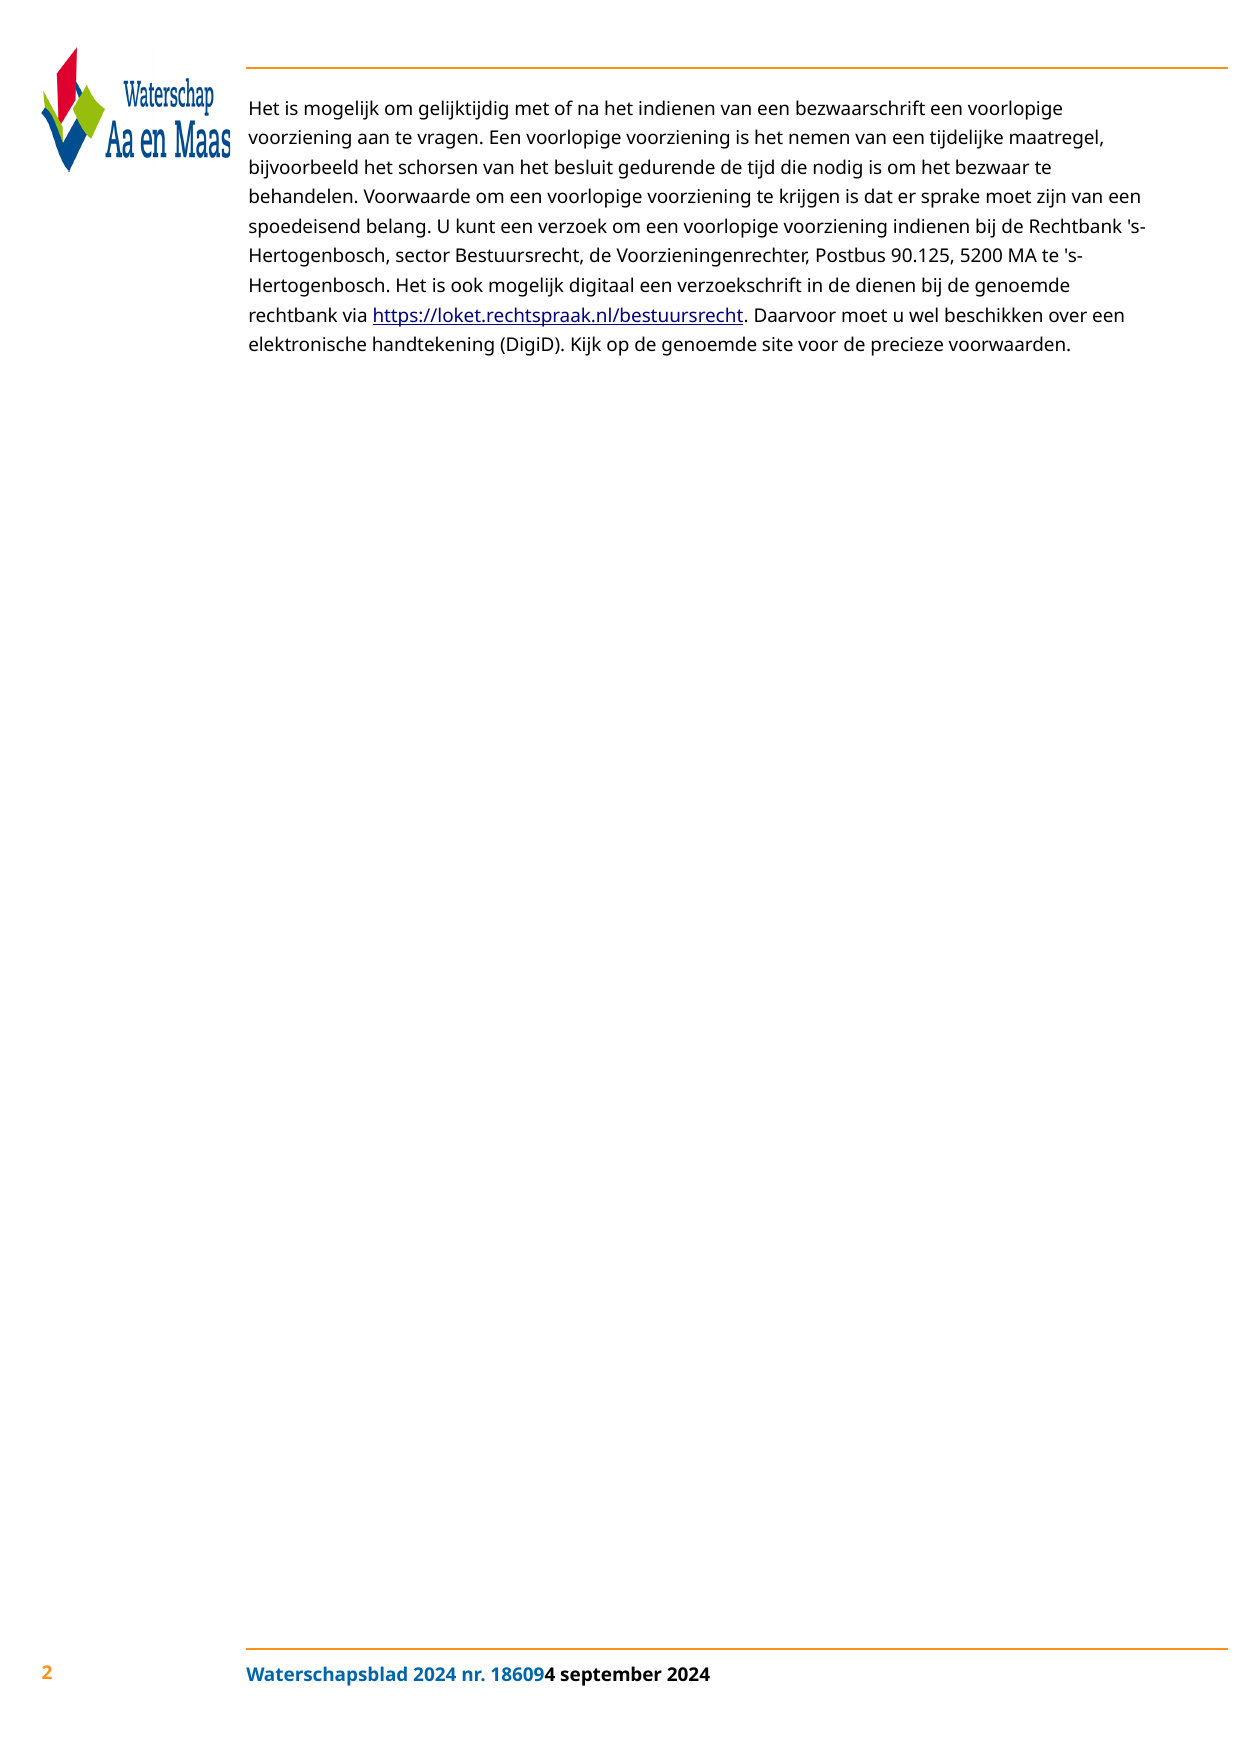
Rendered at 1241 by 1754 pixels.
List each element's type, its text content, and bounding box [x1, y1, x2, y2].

text Het is mogelijk om gelijktijdig met of na het indienen van een bezwaarschrift een voorlopige voorziening aan te vragen. Een voorlopige voorziening is het nemen van een tijdelijke maatregel, bijvoorbeeld het schorsen van het besluit gedurende de tijd die nodig is om het bezwaar te behandelen. Voorwaarde om een voorlopige voorziening te krijgen is dat er sprake moet zijn van een spoedeisend belang. U kunt een verzoek om een voorlopige voorziening indienen bij de Rechtbank 's-Hertogenbosch, sector Bestuursrecht, de Voorzieningenrechter, Postbus 90.125, 5200 MA te 's-Hertogenbosch. Het is ook mogelijk digitaal een verzoekschrift in de dienen bij de genoemde rechtbank via https://loket.rechtspraak.nl/bestuursrecht. Daarvoor moet u wel beschikken over een elektronische handtekening (DigiD). Kijk op de genoemde site voor de precieze voorwaarden. [248, 95, 1152, 357]
picture [41, 47, 231, 172]
